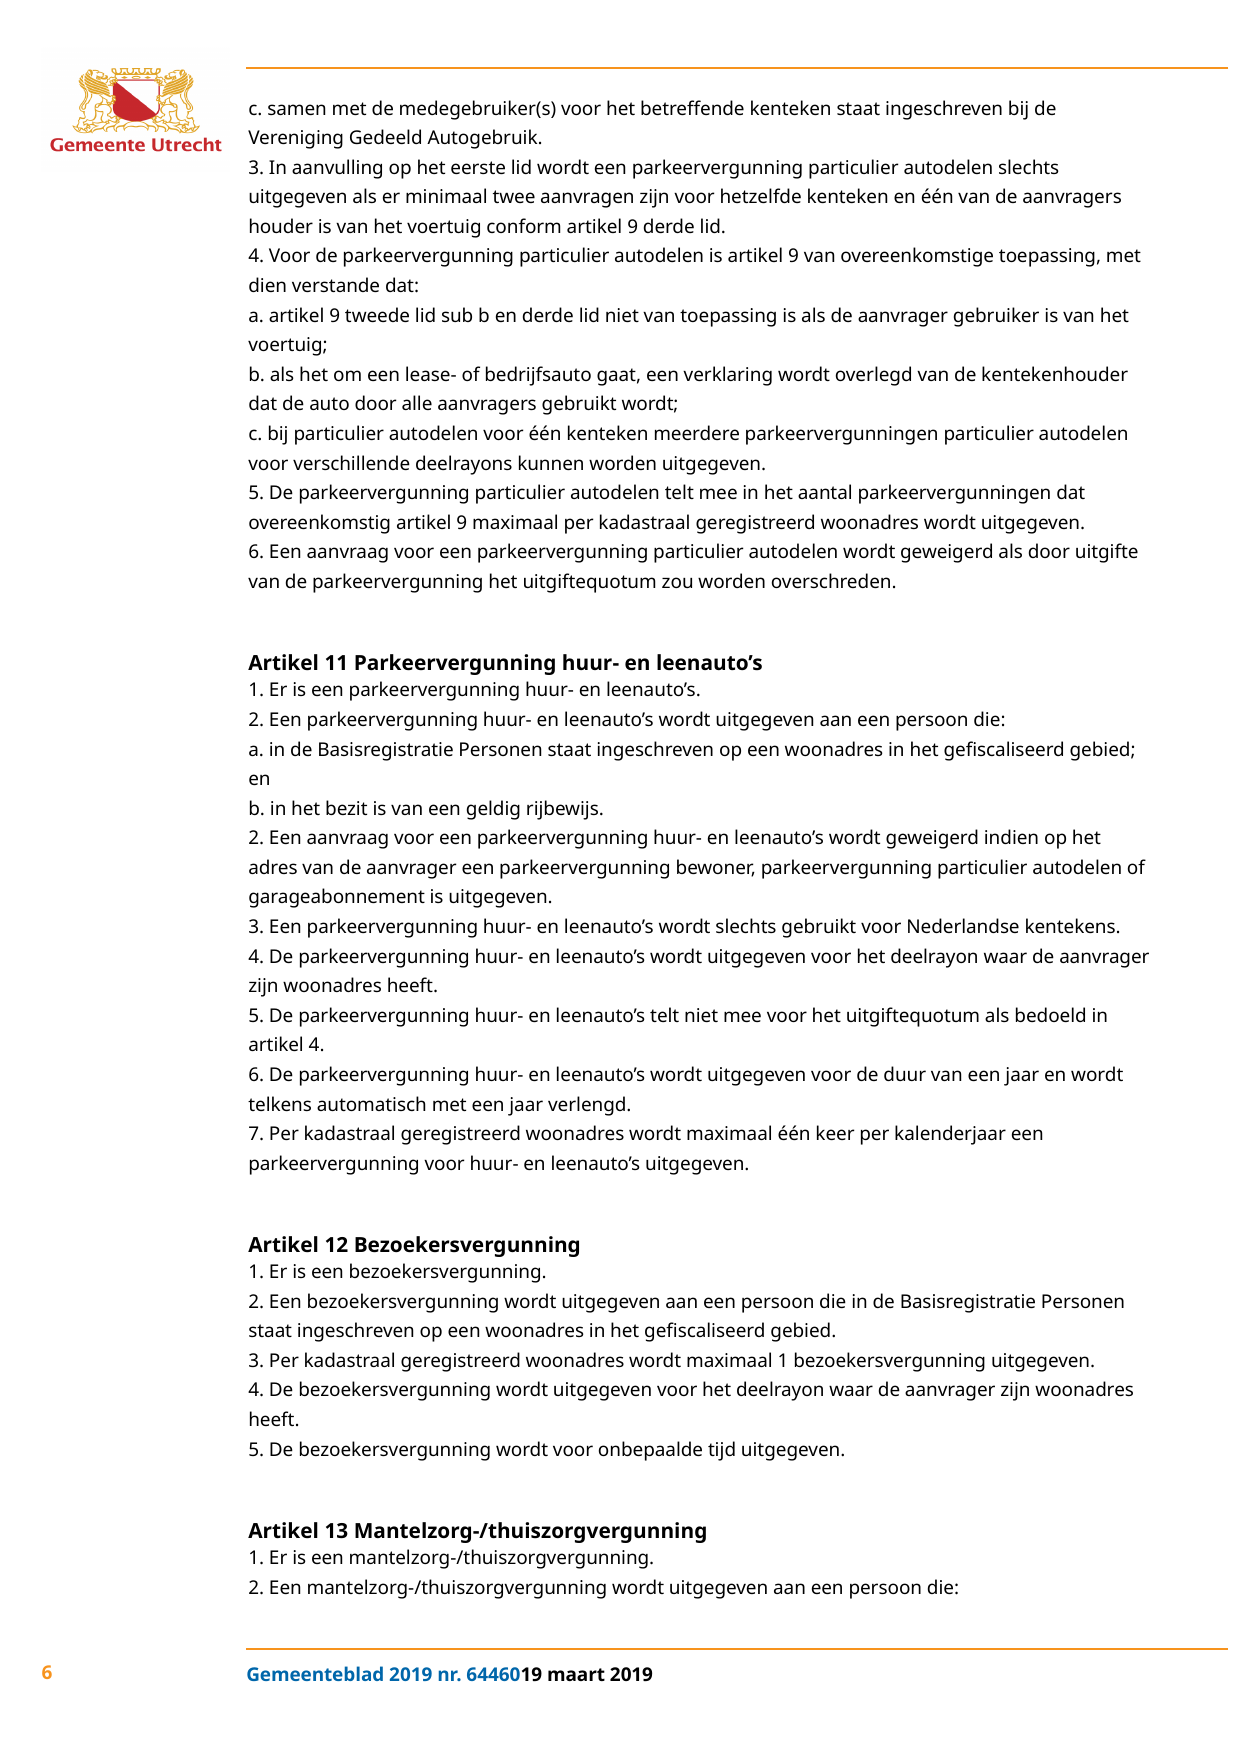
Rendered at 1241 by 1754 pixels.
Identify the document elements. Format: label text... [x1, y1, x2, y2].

text 4. De parkeervergunning huur- en leenauto’s wordt uitgegeven voor het deelrayon waar de aanvrager zijn woonadres heeft. [248, 943, 1152, 998]
text c. bij particulier autodelen voor één kenteken meerdere parkeervergunningen particulier autodelen voor verschillende deelrayons kunnen worden uitgegeven. [248, 420, 1152, 476]
text 2. Een aanvraag voor een parkeervergunning huur- en leenauto’s wordt geweigerd indien op het adres van de aanvrager een parkeervergunning bewoner, parkeervergunning particulier autodelen of garageabonnement is uitgegeven. [248, 824, 1152, 909]
text 1. Er is een bezoekersvergunning. [248, 1258, 1152, 1284]
text b. in het bezit is van een geldig rijbewijs. [248, 795, 1152, 821]
text c. samen met de medegebruiker(s) voor het betreffende kenteken staat ingeschreven bij de Vereniging Gedeeld Autogebruik. [248, 95, 1152, 150]
text 5. De parkeervergunning huur- en leenauto’s telt niet mee voor het uitgiftequotum als bedoeld in artikel 4. [248, 1002, 1152, 1057]
text Artikel 13 Mantelzorg-/thuiszorgvergunning [248, 1516, 1152, 1544]
text 3. Een parkeervergunning huur- en leenauto’s wordt slechts gebruikt voor Nederlandse kentekens. [248, 913, 1152, 939]
text 5. De parkeervergunning particulier autodelen telt mee in het aantal parkeervergunningen dat overeenkomstig artikel 9 maximaal per kadastraal geregistreerd woonadres wordt uitgegeven. [248, 479, 1152, 535]
text 2. Een mantelzorg-/thuiszorgvergunning wordt uitgegeven aan een persoon die: [248, 1574, 1152, 1599]
text b. als het om een lease- of bedrijfsauto gaat, een verklaring wordt overlegd van de kentekenhouder dat de auto door alle aanvragers gebruikt wordt; [248, 361, 1152, 416]
text 6. De parkeervergunning huur- en leenauto’s wordt uitgegeven voor de duur van een jaar en wordt telkens automatisch met een jaar verlengd. [248, 1061, 1152, 1116]
text 3. Per kadastraal geregistreerd woonadres wordt maximaal 1 bezoekersvergunning uitgegeven. [248, 1347, 1152, 1373]
text 6. Een aanvraag voor een parkeervergunning particulier autodelen wordt geweigerd als door uitgifte van de parkeervergunning het uitgiftequotum zou worden overschreden. [248, 538, 1152, 594]
text a. in de Basisregistratie Personen staat ingeschreven op een woonadres in het gefiscaliseerd gebied; en [248, 736, 1152, 791]
text 3. In aanvulling op het eerste lid wordt een parkeervergunning particulier autodelen slechts uitgegeven als er minimaal twee aanvragen zijn voor hetzelfde kenteken en één van de aanvragers houder is van het voertuig conform artikel 9 derde lid. [248, 154, 1152, 239]
text 4. De bezoekersvergunning wordt uitgegeven voor het deelrayon waar de aanvrager zijn woonadres heeft. [248, 1377, 1152, 1432]
text 1. Er is een mantelzorg-/thuiszorgvergunning. [248, 1544, 1152, 1570]
text 4. Voor de parkeervergunning particulier autodelen is artikel 9 van overeenkomstige toepassing, met dien verstande dat: [248, 243, 1152, 298]
text 1. Er is een parkeervergunning huur- en leenauto’s. [248, 677, 1152, 702]
text 7. Per kadastraal geregistreerd woonadres wordt maximaal één keer per kalenderjaar een parkeervergunning voor huur- en leenauto’s uitgegeven. [248, 1120, 1152, 1176]
text Artikel 11 Parkeervergunning huur- en leenauto’s [248, 648, 1152, 677]
text a. artikel 9 tweede lid sub b en derde lid niet van toepassing is als de aanvrager gebruiker is van het voertuig; [248, 302, 1152, 357]
picture [41, 47, 231, 172]
text 5. De bezoekersvergunning wordt voor onbepaalde tijd uitgegeven. [248, 1436, 1152, 1462]
text 2. Een bezoekersvergunning wordt uitgegeven aan een persoon die in de Basisregistratie Personen staat ingeschreven op een woonadres in het gefiscaliseerd gebied. [248, 1288, 1152, 1343]
text Artikel 12 Bezoekersvergunning [248, 1230, 1152, 1258]
text 2. Een parkeervergunning huur- en leenauto’s wordt uitgegeven aan een persoon die: [248, 706, 1152, 732]
